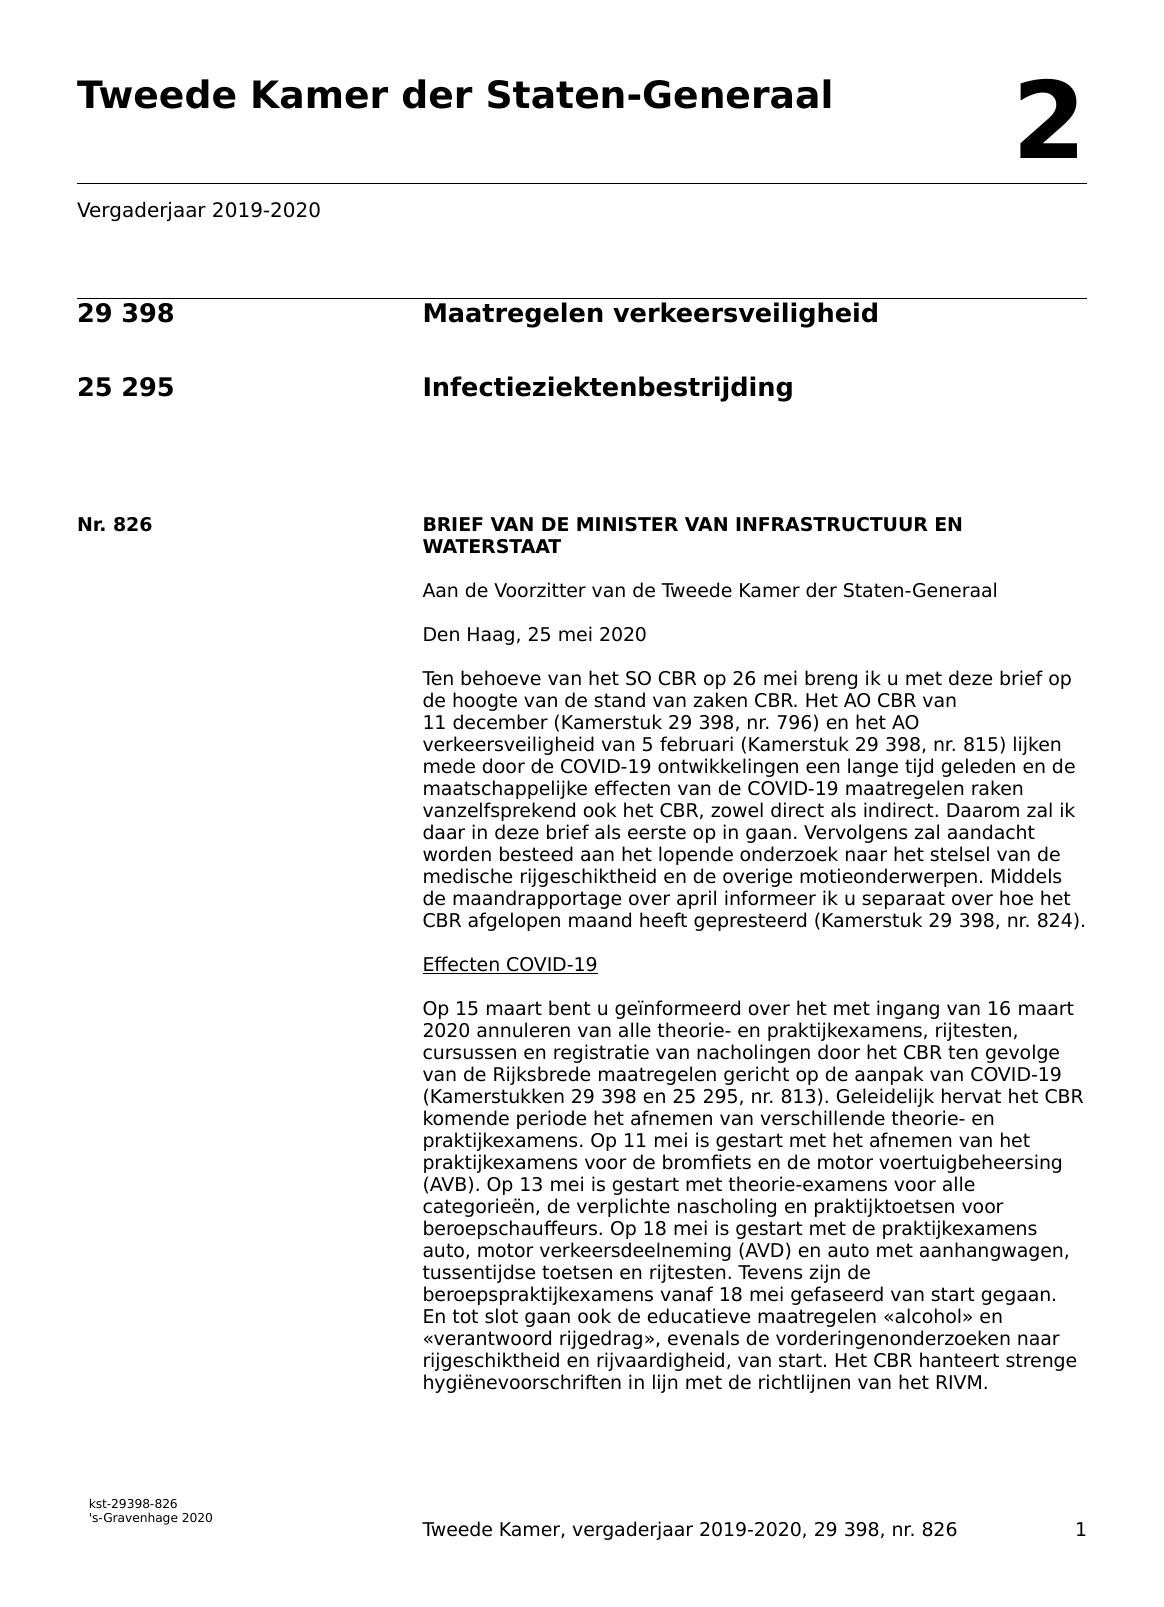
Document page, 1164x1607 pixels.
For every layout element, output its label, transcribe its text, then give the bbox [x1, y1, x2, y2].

text Den Haag, 25 mei 2020 [422, 624, 1087, 646]
subtitle 25 295 Infectieziektenbestrijding [77, 373, 1087, 403]
text Op 15 maart bent u geïnformeerd over het met ingang van 16 maart 2020 annuleren van alle theorie- en praktijkexamens, rijtesten, cursussen en registratie van nacholingen door het CBR ten gevolge van de Rijksbrede maatregelen gericht op de aanpak van COVID-19 (Kamerstukken 29 398 en 25 295, nr. 813). Geleidelijk hervat het CBR komende periode het afnemen van verschillende theorie- en praktijkexamens. Op 11 mei is gestart met het afnemen van het praktijkexamens voor de bromfiets en de motor voertuigbeheersing (AVB). Op 13 mei is gestart met theorie-examens voor alle categorieën, de verplichte nascholing en praktijktoetsen voor beroepschauffeurs. Op 18 mei is gestart met de praktijkexamens auto, motor verkeersdeelneming (AVD) en auto met aanhangwagen, tussentijdse toetsen en rijtesten. Tevens zijn de beroepspraktijkexamens vanaf 18 mei gefaseerd van start gegaan. En tot slot gaan ook de educatieve maatregelen «alcohol» en «verantwoord rijgedrag», evenals de vorderingenonderzoeken naar rijgeschiktheid en rijvaardigheid, van start. Het CBR hanteert strenge hygiënevoorschriften in lijn met de richtlijnen van het RIVM. [422, 998, 1087, 1394]
subtitle 29 398 Maatregelen verkeersveiligheid [77, 299, 1087, 329]
subtitle Effecten COVID-19 [422, 954, 1087, 976]
text Ten behoeve van het SO CBR op 26 mei breng ik u met deze brief op de hoogte van de stand van zaken CBR. Het AO CBR van 11 december (Kamerstuk 29 398, nr. 796) en het AO verkeersveiligheid van 5 februari (Kamerstuk 29 398, nr. 815) lijken mede door de COVID-19 ontwikkelingen een lange tijd geleden en de maatschappelijke effecten van de COVID-19 maatregelen raken vanzelfsprekend ook het CBR, zowel direct als indirect. Daarom zal ik daar in deze brief als eerste op in gaan. Vervolgens zal aandacht worden besteed aan het lopende onderzoek naar het stelsel van de medische rijgeschiktheid en de overige motieonderwerpen. Middels de maandrapportage over april informeer ik u separaat over hoe het CBR afgelopen maand heeft gepresteerd (Kamerstuk 29 398, nr. 824). [422, 668, 1087, 932]
text 's-Gravenhage 2020 [88, 1511, 323, 1525]
text Aan de Voorzitter van de Tweede Kamer der Staten-Generaal [422, 580, 1087, 602]
table_header 2 [886, 59, 1087, 183]
table_header Tweede Kamer der Staten-Generaal [77, 59, 886, 183]
text kst-29398-826 [88, 1497, 323, 1511]
subtitle Nr. 826 BRIEF VAN DE MINISTER VAN INFRASTRUCTUUR EN WATERSTAAT [77, 514, 1087, 558]
table_cell Vergaderjaar 2019-2020 [77, 184, 1087, 298]
